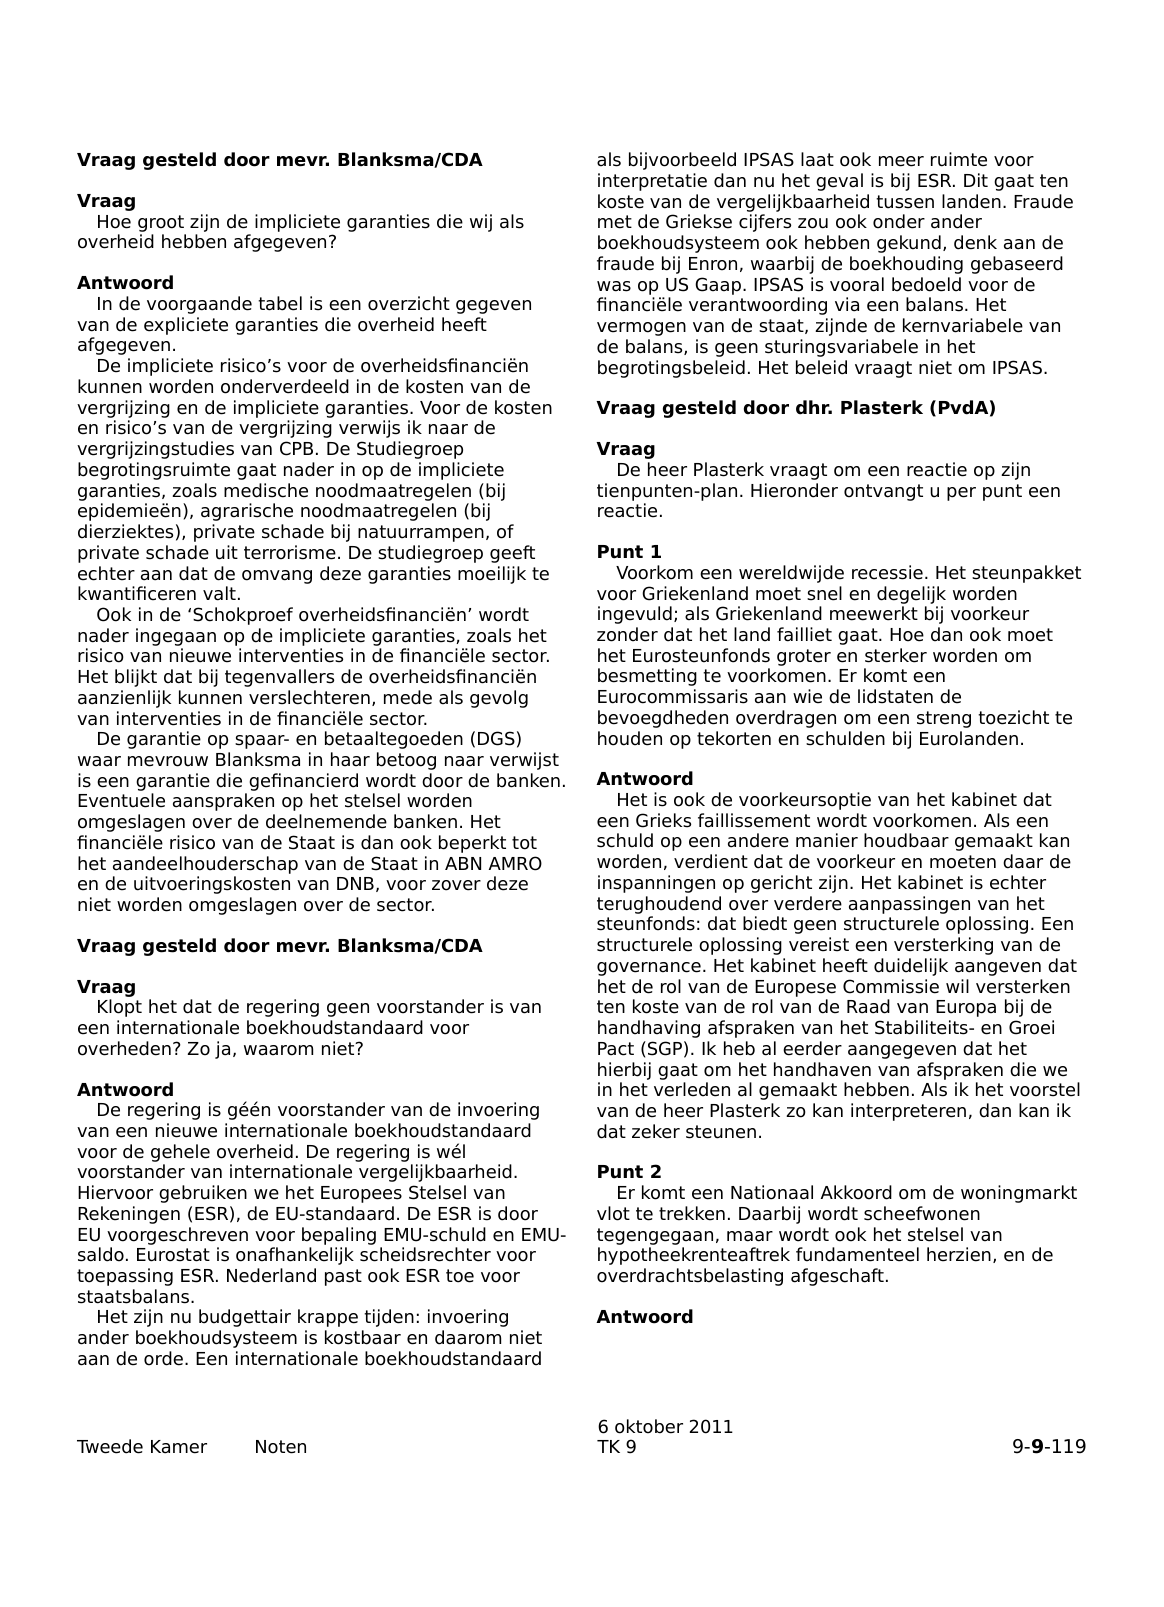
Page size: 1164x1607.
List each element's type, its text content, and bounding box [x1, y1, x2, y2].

text Het is ook de voorkeursoptie van het kabinet dat een Grieks faillissement wordt voorkomen. Als een schuld op een andere manier houdbaar gemaakt kan worden, verdient dat de voorkeur en moeten daar de inspanningen op gericht zijn. Het kabinet is echter terughoudend over verdere aanpassingen van het steunfonds: dat biedt geen structurele oplossing. Een structurele oplossing vereist een versterking van de governance. Het kabinet heeft duidelijk aangeven dat het de rol van de Europese Commissie wil versterken ten koste van de rol van de Raad van Europa bij de handhaving afspraken van het Stabiliteits- en Groei Pact (SGP). Ik heb al eerder aangegeven dat het hierbij gaat om het handhaven van afspraken die we in het verleden al gemaakt hebben. Als ik het voorstel van de heer Plasterk zo kan interpreteren, dan kan ik dat zeker steunen. [596, 790, 1087, 1142]
text De heer Plasterk vraagt om een reactie op zijn tienpunten-plan. Hieronder ontvangt u per punt een reactie. [596, 460, 1087, 522]
text Antwoord [77, 273, 567, 294]
text Vraag [596, 439, 1087, 460]
text In de voorgaande tabel is een overzicht gegeven van de expliciete garanties die overheid heeft afgegeven. [77, 294, 567, 356]
text Vraag [77, 976, 567, 997]
text Het zijn nu budgettair krappe tijden: invoering ander boekhoudsysteem is kostbaar en daarom niet aan de orde. Een internationale boekhoudstandaard [77, 1307, 567, 1369]
text Antwoord [596, 769, 1087, 790]
text Vraag gesteld door mevr. Blanksma/CDA [77, 936, 567, 956]
text Klopt het dat de regering geen voorstander is van een internationale boekhoudstandaard voor overheden? Zo ja, waarom niet? [77, 997, 567, 1059]
text Er komt een Nationaal Akkoord om de woningmarkt vlot te trekken. Daarbij wordt scheefwonen tegengegaan, maar wordt ook het stelsel van hypotheekrenteaftrek fundamenteel herzien, en de overdrachtsbelasting afgeschaft. [596, 1183, 1087, 1287]
text Vraag [77, 191, 567, 212]
text Vraag gesteld door mevr. Blanksma/CDA [77, 150, 567, 171]
text Antwoord [77, 1079, 567, 1100]
text als bijvoorbeeld IPSAS laat ook meer ruimte voor interpretatie dan nu het geval is bij ESR. Dit gaat ten koste van de vergelijkbaarheid tussen landen. Fraude met de Griekse cijfers zou ook onder ander boekhoudsysteem ook hebben gekund, denk aan de fraude bij Enron, waarbij de boekhouding gebaseerd was op US Gaap. IPSAS is vooral bedoeld voor de financiële verantwoording via een balans. Het vermogen van de staat, zijnde de kernvariabele van de balans, is geen sturingsvariabele in het begrotingsbeleid. Het beleid vraagt niet om IPSAS. [596, 150, 1087, 378]
text Punt 2 [596, 1162, 1087, 1183]
text Vraag gesteld door dhr. Plasterk (PvdA) [596, 398, 1087, 419]
text De impliciete risico’s voor de overheidsfinanciën kunnen worden onderverdeeld in de kosten van de vergrijzing en de impliciete garanties. Voor de kosten en risico’s van de vergrijzing verwijs ik naar de vergrijzingstudies van CPB. De Studiegroep begrotingsruimte gaat nader in op de impliciete garanties, zoals medische noodmaatregelen (bij epidemieën), agrarische noodmaatregelen (bij dierziektes), private schade bij natuurrampen, of private schade uit terrorisme. De studiegroep geeft echter aan dat de omvang deze garanties moeilijk te kwantificeren valt. [77, 356, 567, 605]
text De garantie op spaar- en betaaltegoeden (DGS) waar mevrouw Blanksma in haar betoog naar verwijst is een garantie die gefinancierd wordt door de banken. Eventuele aanspraken op het stelsel worden omgeslagen over de deelnemende banken. Het financiële risico van de Staat is dan ook beperkt tot het aandeelhouderschap van de Staat in ABN AMRO en de uitvoeringskosten van DNB, voor zover deze niet worden omgeslagen over de sector. [77, 729, 567, 916]
text Voorkom een wereldwijde recessie. Het steunpakket voor Griekenland moet snel en degelijk worden ingevuld; als Griekenland meewerkt bij voorkeur zonder dat het land failliet gaat. Hoe dan ook moet het Eurosteunfonds groter en sterker worden om besmetting te voorkomen. Er komt een Eurocommissaris aan wie de lidstaten de bevoegdheden overdragen om een streng toezicht te houden op tekorten en schulden bij Eurolanden. [596, 563, 1087, 749]
text Antwoord [596, 1307, 1087, 1327]
text De regering is géén voorstander van de invoering van een nieuwe internationale boekhoudstandaard voor de gehele overheid. De regering is wél voorstander van internationale vergelijkbaarheid. Hiervoor gebruiken we het Europees Stelsel van Rekeningen (ESR), de EU-standaard. De ESR is door EU voorgeschreven voor bepaling EMU-schuld en EMU-saldo. Eurostat is onafhankelijk scheidsrechter voor toepassing ESR. Nederland past ook ESR toe voor staatsbalans. [77, 1100, 567, 1307]
text Ook in de ‘Schokproef overheidsfinanciën’ wordt nader ingegaan op de impliciete garanties, zoals het risico van nieuwe interventies in de financiële sector. Het blijkt dat bij tegenvallers de overheidsfinanciën aanzienlijk kunnen verslechteren, mede als gevolg van interventies in de financiële sector. [77, 605, 567, 729]
text Hoe groot zijn de impliciete garanties die wij als overheid hebben afgegeven? [77, 212, 567, 253]
text Punt 1 [596, 542, 1087, 563]
